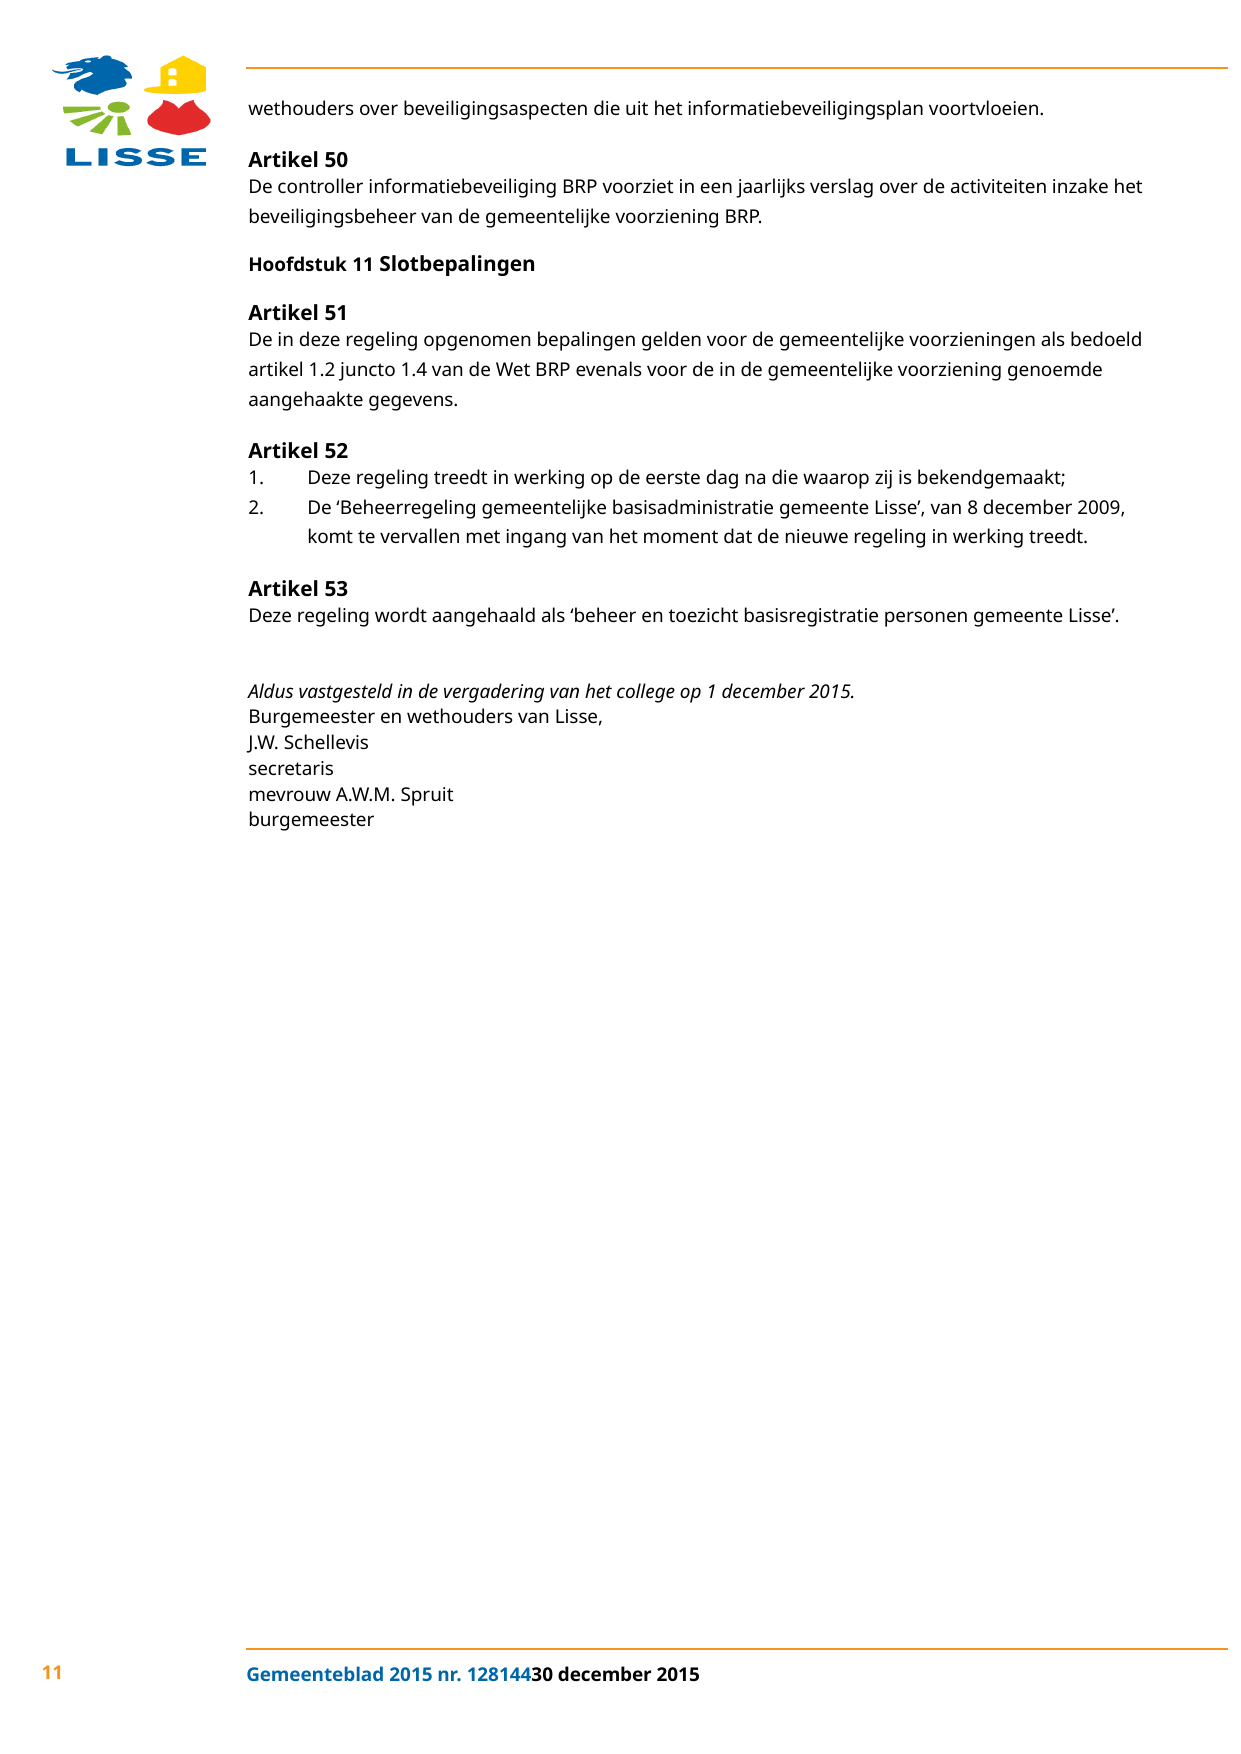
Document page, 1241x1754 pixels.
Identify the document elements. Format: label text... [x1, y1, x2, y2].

text Burgemeester en wethouders van Lisse, [248, 703, 1152, 729]
text Artikel 50 [248, 145, 1152, 174]
text Artikel 51 [248, 298, 1152, 327]
text secretaris [248, 755, 1152, 781]
text Aldus vastgesteld in de vergadering van het college op 1 december 2015. [248, 678, 1152, 703]
picture [41, 47, 231, 172]
text Deze regeling wordt aangehaald als ‘beheer en toezicht basisregistratie personen gemeente Lisse’. [248, 603, 1152, 628]
text De in deze regeling opgenomen bepalingen gelden voor de gemeentelijke voorzieningen als bedoeld artikel 1.2 juncto 1.4 van de Wet BRP evenals voor de in de gemeentelijke voorziening genoemde aangehaakte gegevens. [248, 327, 1152, 411]
text wethouders over beveiligingsaspecten die uit het informatiebeveiligingsplan voortvloeien. [248, 95, 1152, 121]
text J.W. Schellevis [248, 729, 1152, 755]
text Hoofdstuk 11 Slotbepalingen [248, 249, 1152, 277]
text mevrouw A.W.M. Spruit [248, 781, 1152, 806]
text De controller informatiebeveiliging BRP voorziet in een jaarlijks verslag over de activiteiten inzake het beveiligingsbeheer van de gemeentelijke voorziening BRP. [248, 174, 1152, 229]
list Deze regeling treedt in werking op de eerste dag na die waarop zij is bekendgemaakt; [248, 464, 1152, 490]
list De ‘Beheerregeling gemeentelijke basisadministratie gemeente Lisse’, van 8 december 2009, komt te vervallen met ingang van het moment dat de nieuwe regeling in werking treedt. [248, 494, 1152, 549]
text Artikel 52 [248, 436, 1152, 464]
text burgemeester [248, 806, 1152, 832]
text Artikel 53 [248, 574, 1152, 603]
